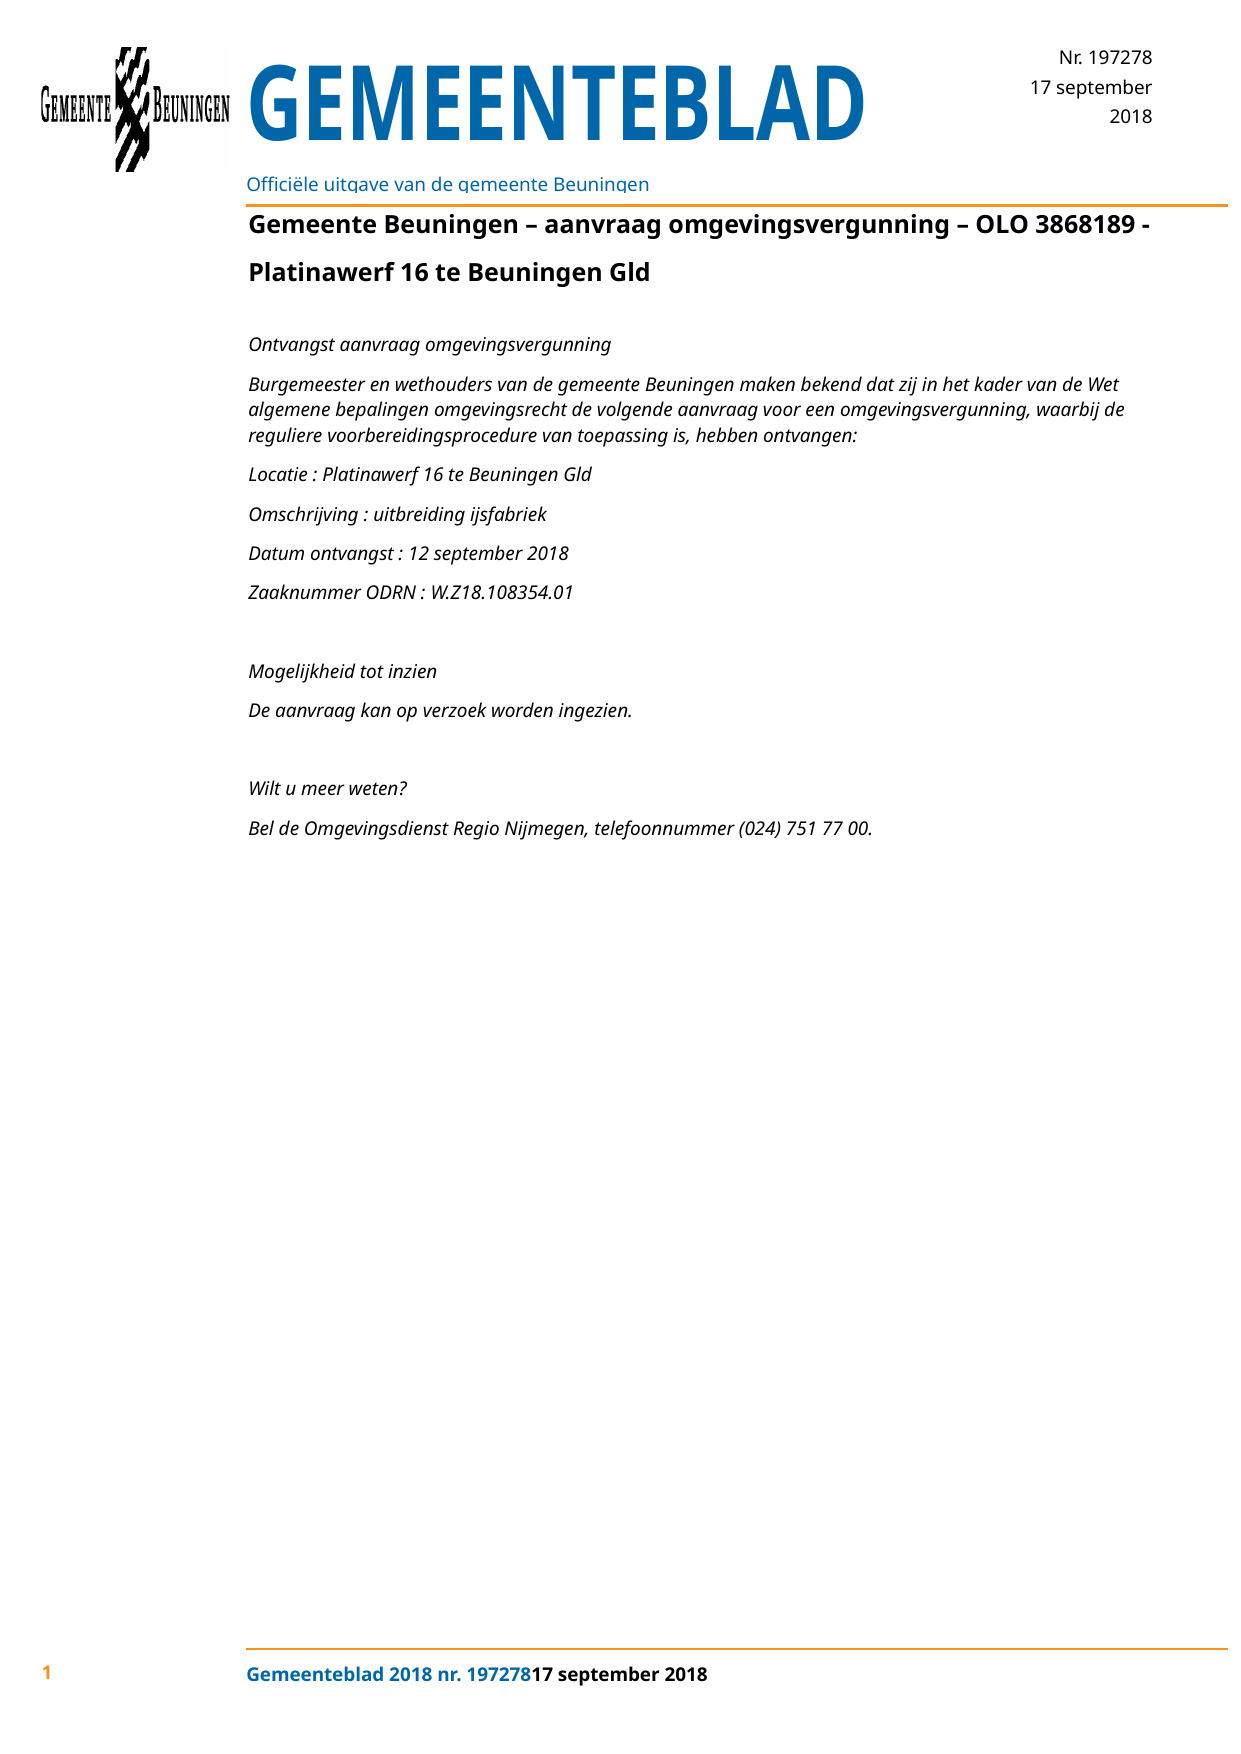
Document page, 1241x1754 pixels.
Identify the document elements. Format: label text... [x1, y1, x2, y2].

text Locatie : Platinawerf 16 te Beuningen Gld [248, 461, 1152, 487]
text Bel de Omgevingsdienst Regio Nijmegen, telefoonnummer (024) 751 77 00. [248, 815, 1152, 841]
text Mogelijkheid tot inzien [248, 658, 1152, 683]
text Omschrijving : uitbreiding ijsfabriek [248, 501, 1152, 526]
text Zaaknummer ODRN : W.Z18.108354.01 [248, 579, 1152, 605]
text Gemeente Beuningen – aanvraag omgevingsvergunning – OLO 3868189 - Platinawerf 16 te Beuningen Gld [248, 207, 1152, 288]
text Burgemeester en wethouders van de gemeente Beuningen maken bekend dat zij in het kader van de Wet algemene bepalingen omgevingsrecht de volgende aanvraag voor een omgevingsvergunning, waarbij de reguliere voorbereidingsprocedure van toepassing is, hebben ontvangen: [248, 371, 1152, 448]
text De aanvraag kan op verzoek worden ingezien. [248, 697, 1152, 723]
text Datum ontvangst : 12 september 2018 [248, 540, 1152, 566]
picture [41, 47, 231, 172]
text Wilt u meer weten? [248, 776, 1152, 801]
text Ontvangst aanvraag omgevingsvergunning [248, 331, 1152, 357]
